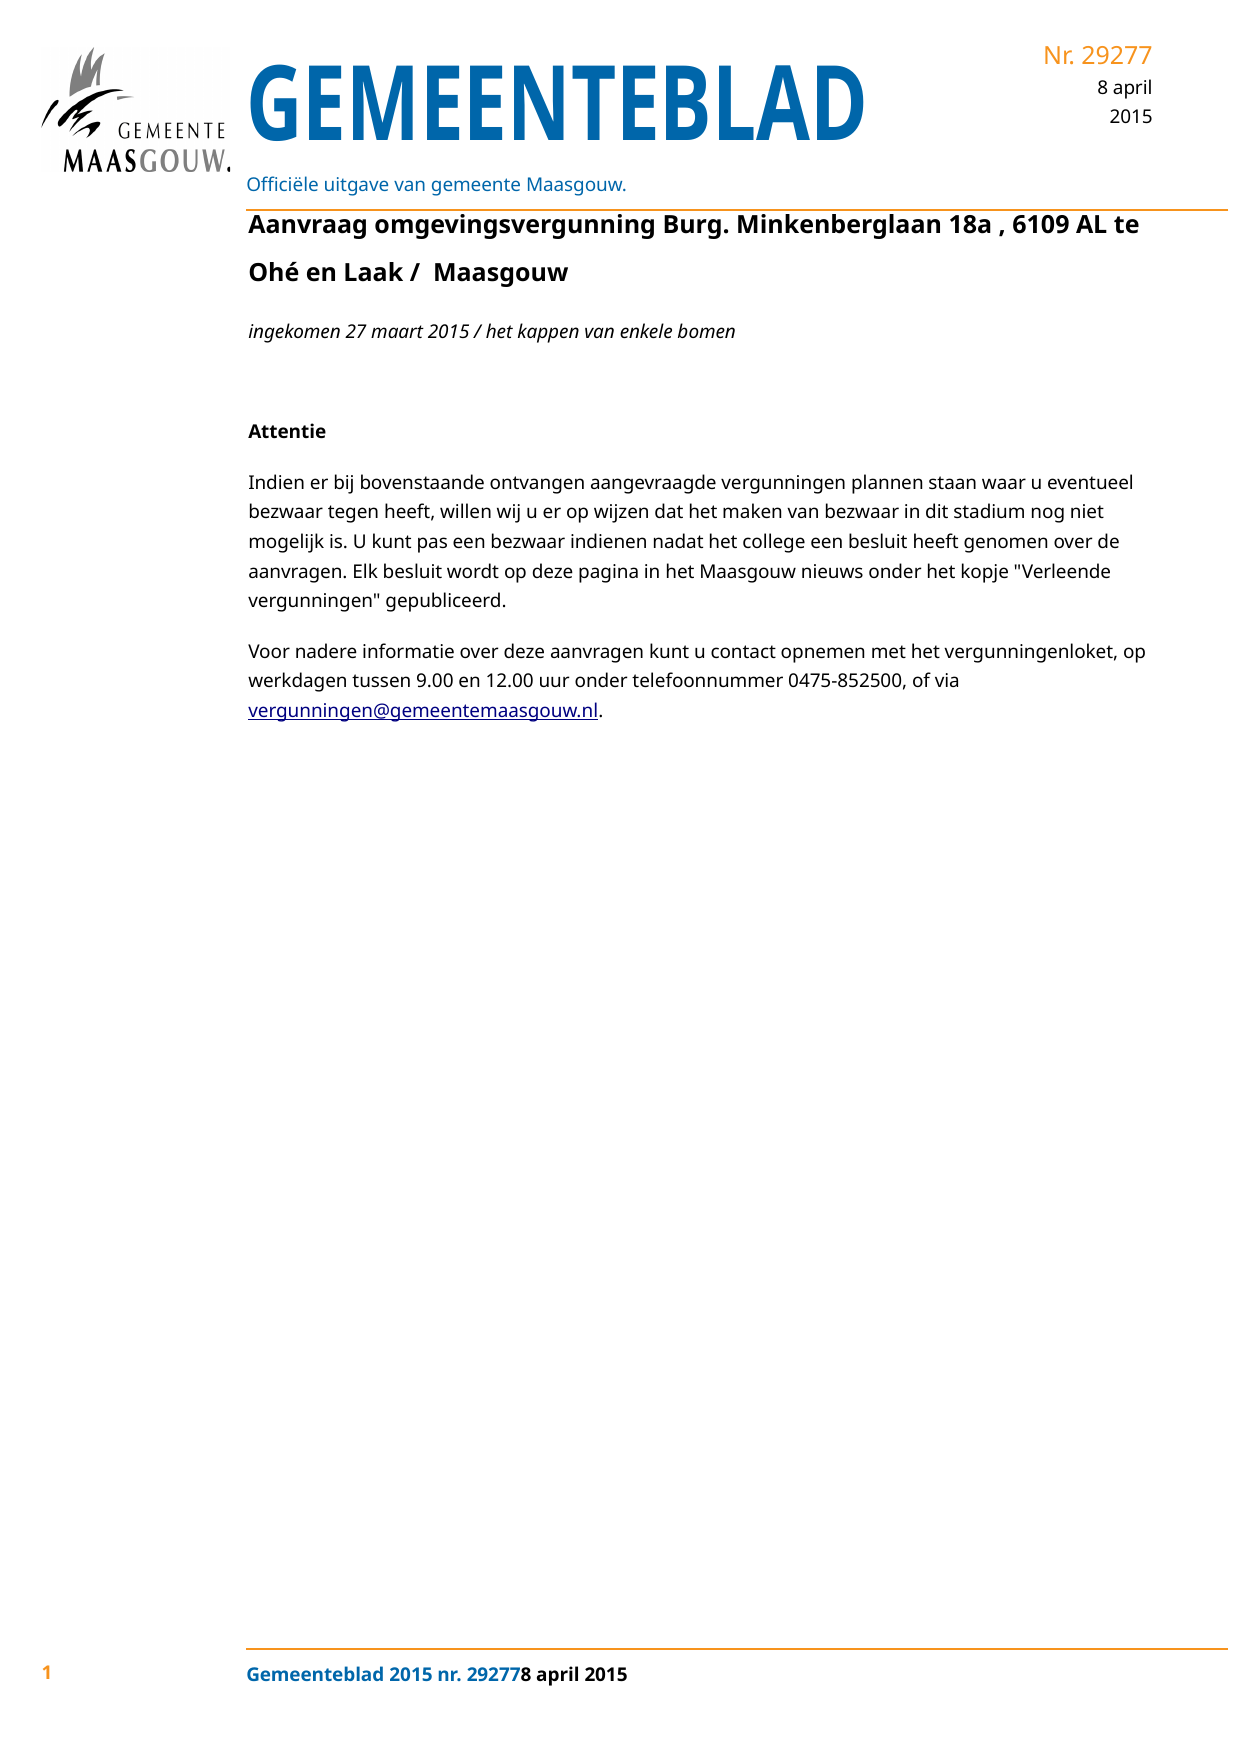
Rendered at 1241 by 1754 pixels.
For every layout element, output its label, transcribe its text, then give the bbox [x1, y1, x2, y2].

text Aanvraag omgevingsvergunning Burg. Minkenberglaan 18a , 6109 AL te Ohé en Laak / Maasgouw [248, 211, 1152, 288]
text Attentie [248, 419, 1152, 444]
text ingekomen 27 maart 2015 / het kappen van enkele bomen [248, 318, 1152, 344]
text Voor nadere informatie over deze aanvragen kunt u contact opnemen met het vergunningenloket, op werkdagen tussen 9.00 en 12.00 uur onder telefoonnummer 0475-852500, of via vergunningen@gemeentemaasgouw.nl. [248, 638, 1152, 723]
picture [41, 47, 231, 172]
text Indien er bij bovenstaande ontvangen aangevraagde vergunningen plannen staan waar u eventueel bezwaar tegen heeft, willen wij u er op wijzen dat het maken van bezwaar in dit stadium nog niet mogelijk is. U kunt pas een bezwaar indienen nadat het college een besluit heeft genomen over de aanvragen. Elk besluit wordt op deze pagina in het Maasgouw nieuws onder het kopje "Verleende vergunningen" gepubliceerd. [248, 469, 1152, 613]
